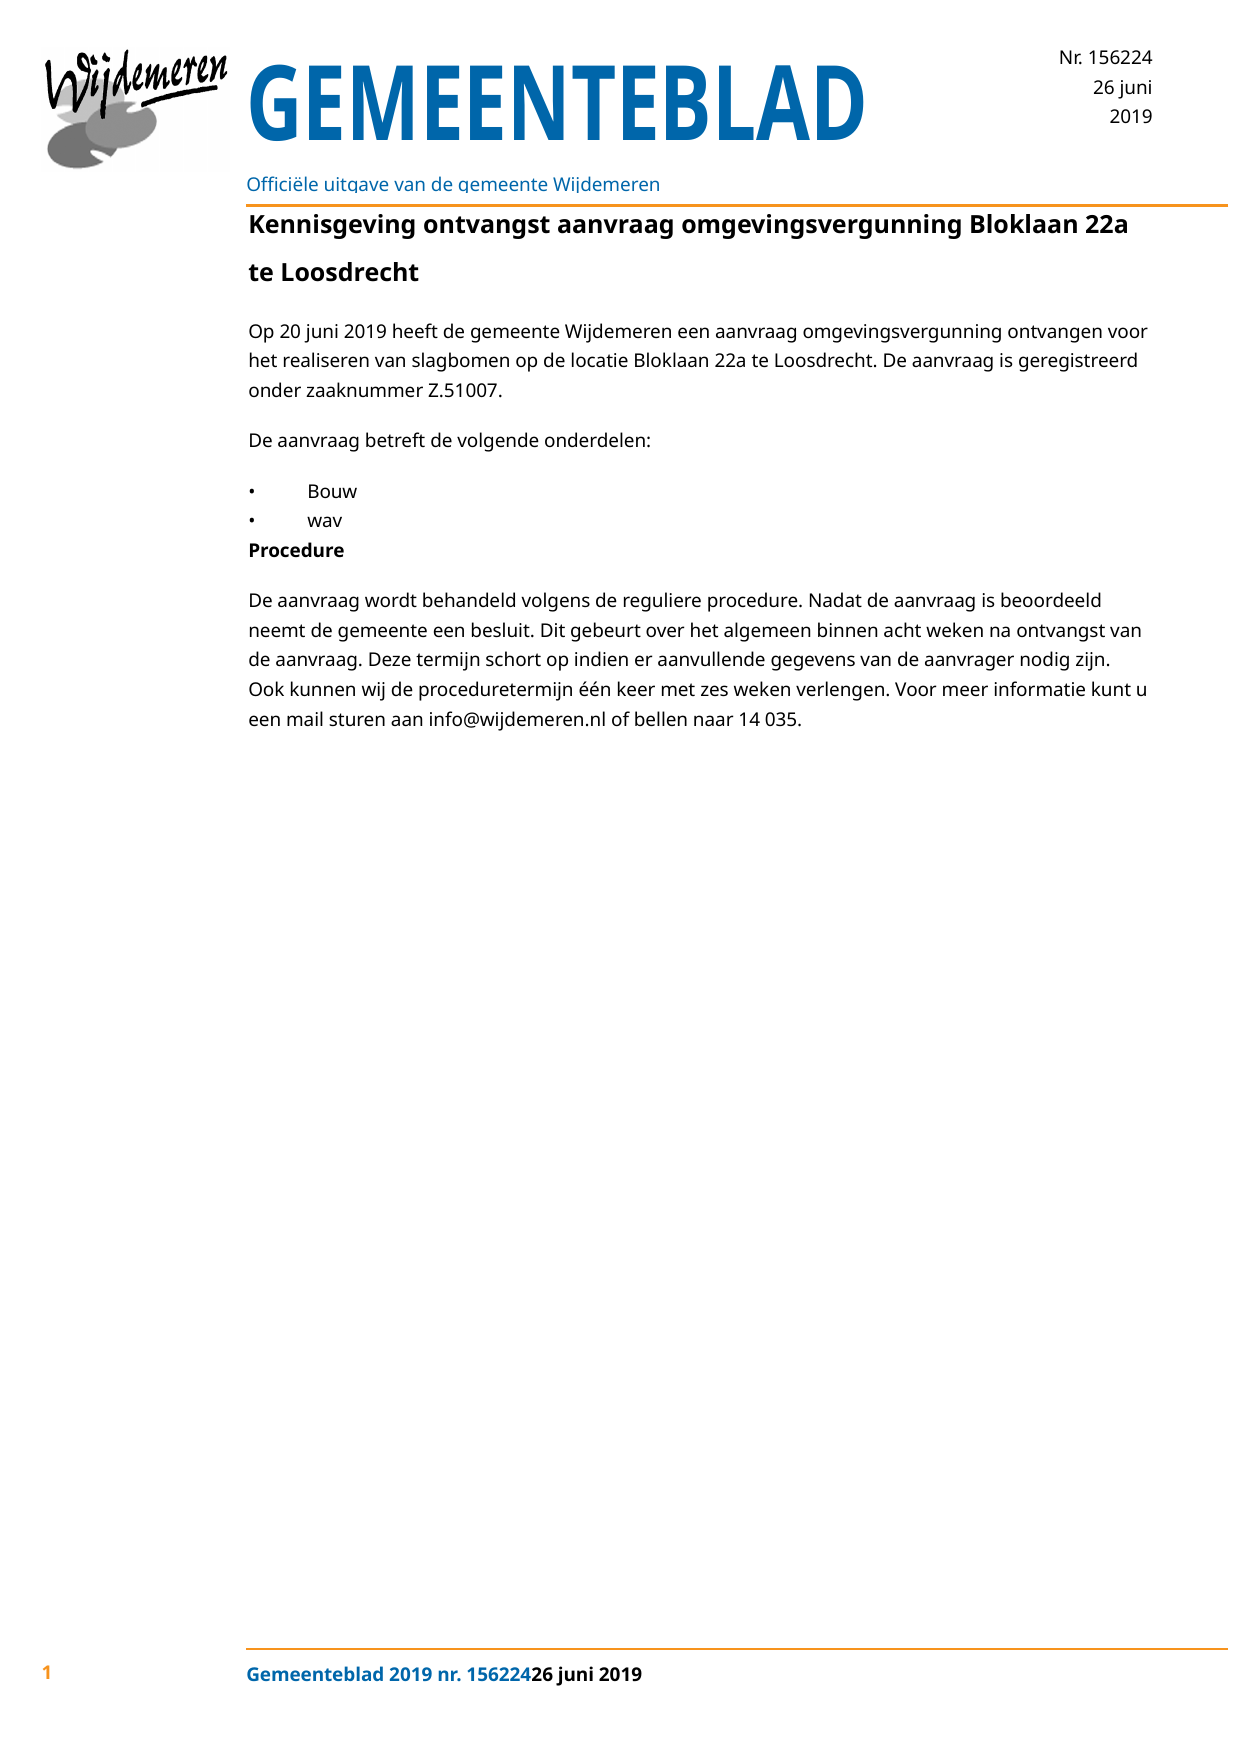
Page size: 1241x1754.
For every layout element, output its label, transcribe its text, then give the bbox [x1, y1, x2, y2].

text Op 20 juni 2019 heeft de gemeente Wijdemeren een aanvraag omgevingsvergunning ontvangen voor het realiseren van slagbomen op de locatie Bloklaan 22a te Loosdrecht. De aanvraag is geregistreerd onder zaaknummer Z.51007. [248, 318, 1152, 403]
list Bouw [248, 478, 1152, 504]
text Procedure [248, 537, 1152, 563]
text De aanvraag wordt behandeld volgens de reguliere procedure. Nadat de aanvraag is beoordeeld neemt de gemeente een besluit. Dit gebeurt over het algemeen binnen acht weken na ontvangst van de aanvraag. Deze termijn schort op indien er aanvullende gegevens van de aanvrager nodig zijn. Ook kunnen wij de proceduretermijn één keer met zes weken verlengen. Voor meer informatie kunt u een mail sturen aan info@wijdemeren.nl of bellen naar 14 035. [248, 587, 1152, 732]
picture [41, 47, 231, 172]
text De aanvraag betreft de volgende onderdelen: [248, 427, 1152, 453]
list wav [248, 507, 1152, 533]
text Kennisgeving ontvangst aanvraag omgevingsvergunning Bloklaan 22a te Loosdrecht [248, 207, 1152, 288]
